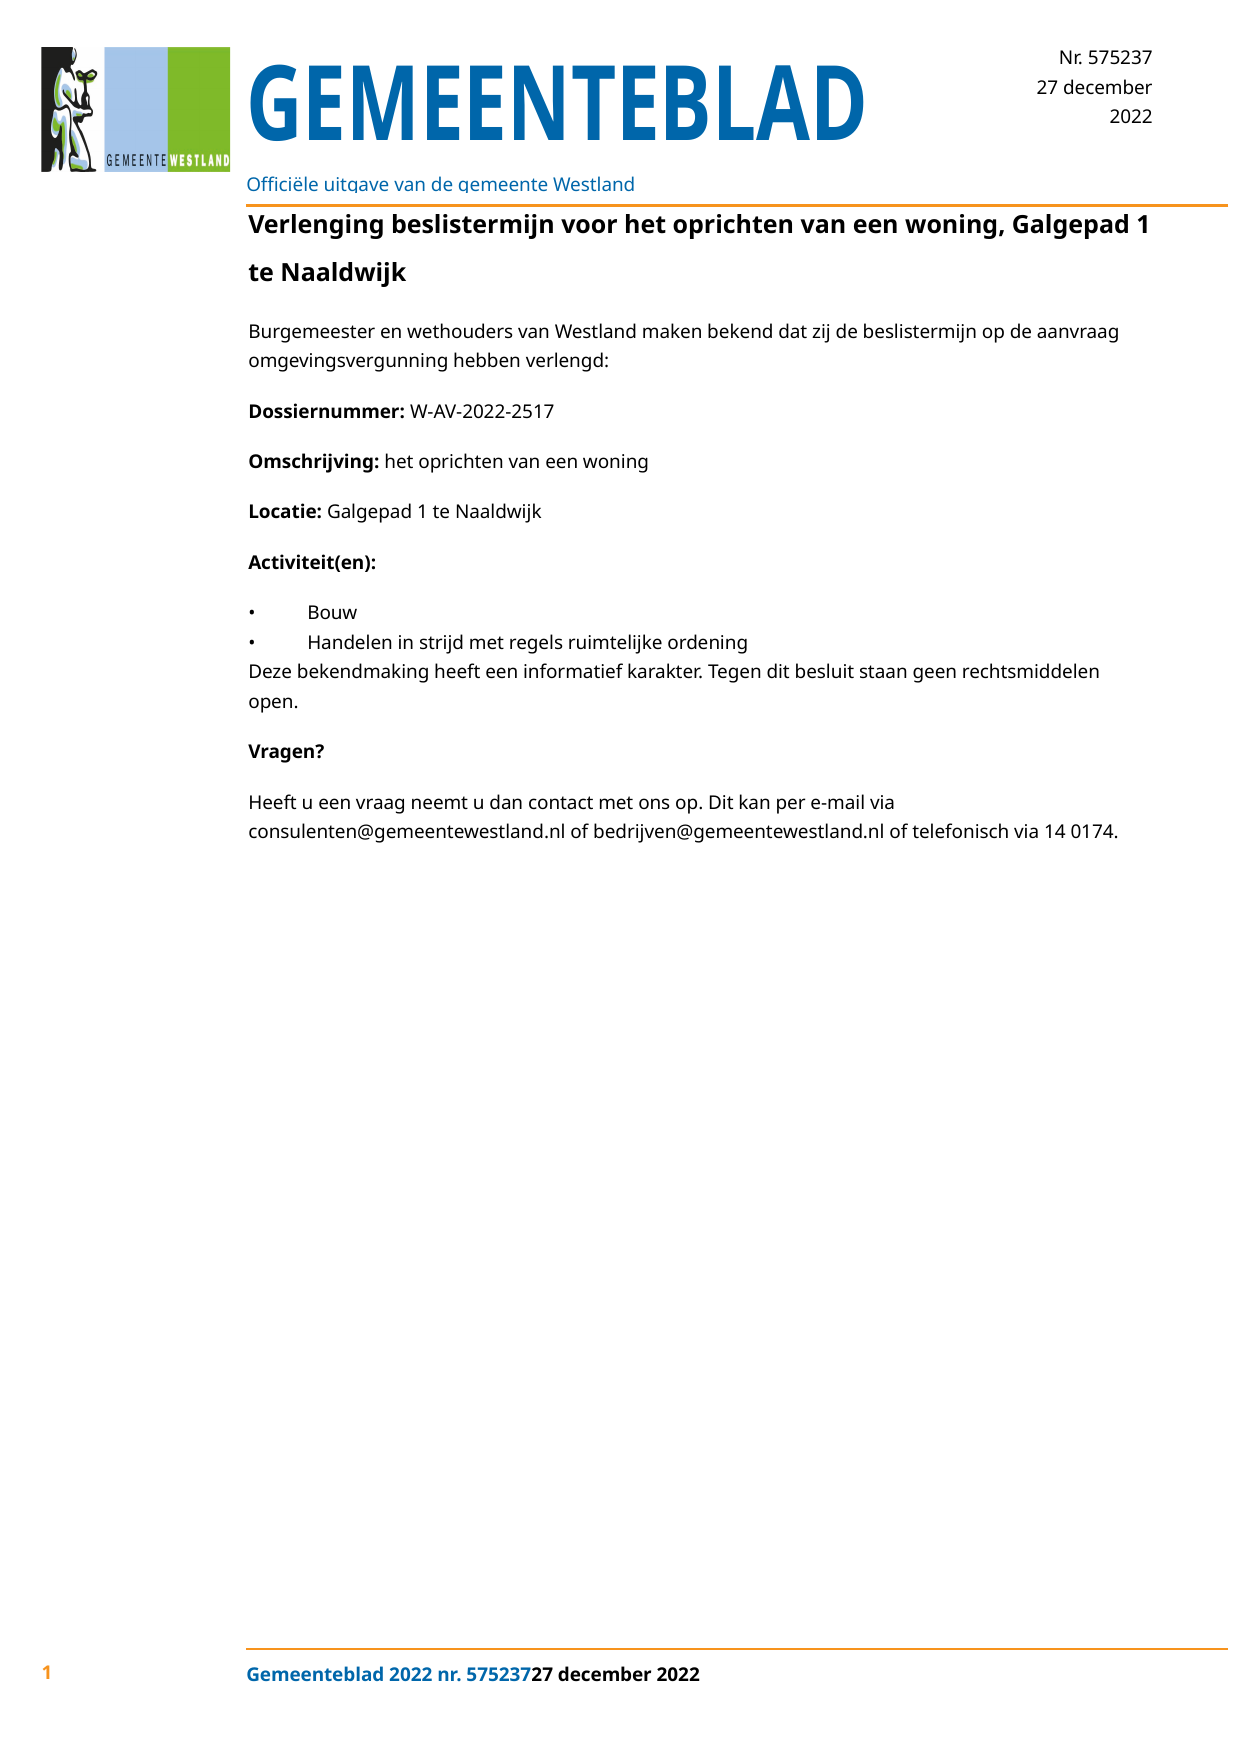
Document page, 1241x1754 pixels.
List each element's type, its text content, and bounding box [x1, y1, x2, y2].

picture [41, 47, 231, 172]
list Handelen in strijd met regels ruimtelijke ordening [248, 629, 1152, 655]
text Activiteit(en): [248, 549, 1152, 575]
text Omschrijving: het oprichten van een woning [248, 448, 1152, 474]
text Vragen? [248, 739, 1152, 764]
text Heeft u een vraag neemt u dan contact met ons op. Dit kan per e-mail via consulenten@gemeentewestland.nl of bedrijven@gemeentewestland.nl of telefonisch via 14 0174. [248, 789, 1152, 844]
text Burgemeester en wethouders van Westland maken bekend dat zij de beslistermijn op de aanvraag omgevingsvergunning hebben verlengd: [248, 318, 1152, 373]
text Dossiernummer: W-AV-2022-2517 [248, 398, 1152, 424]
text Deze bekendmaking heeft een informatief karakter. Tegen dit besluit staan geen rechtsmiddelen open. [248, 659, 1152, 714]
text Verlenging beslistermijn voor het oprichten van een woning, Galgepad 1 te Naaldwijk [248, 207, 1152, 288]
text Locatie: Galgepad 1 te Naaldwijk [248, 499, 1152, 524]
list Bouw [248, 599, 1152, 625]
